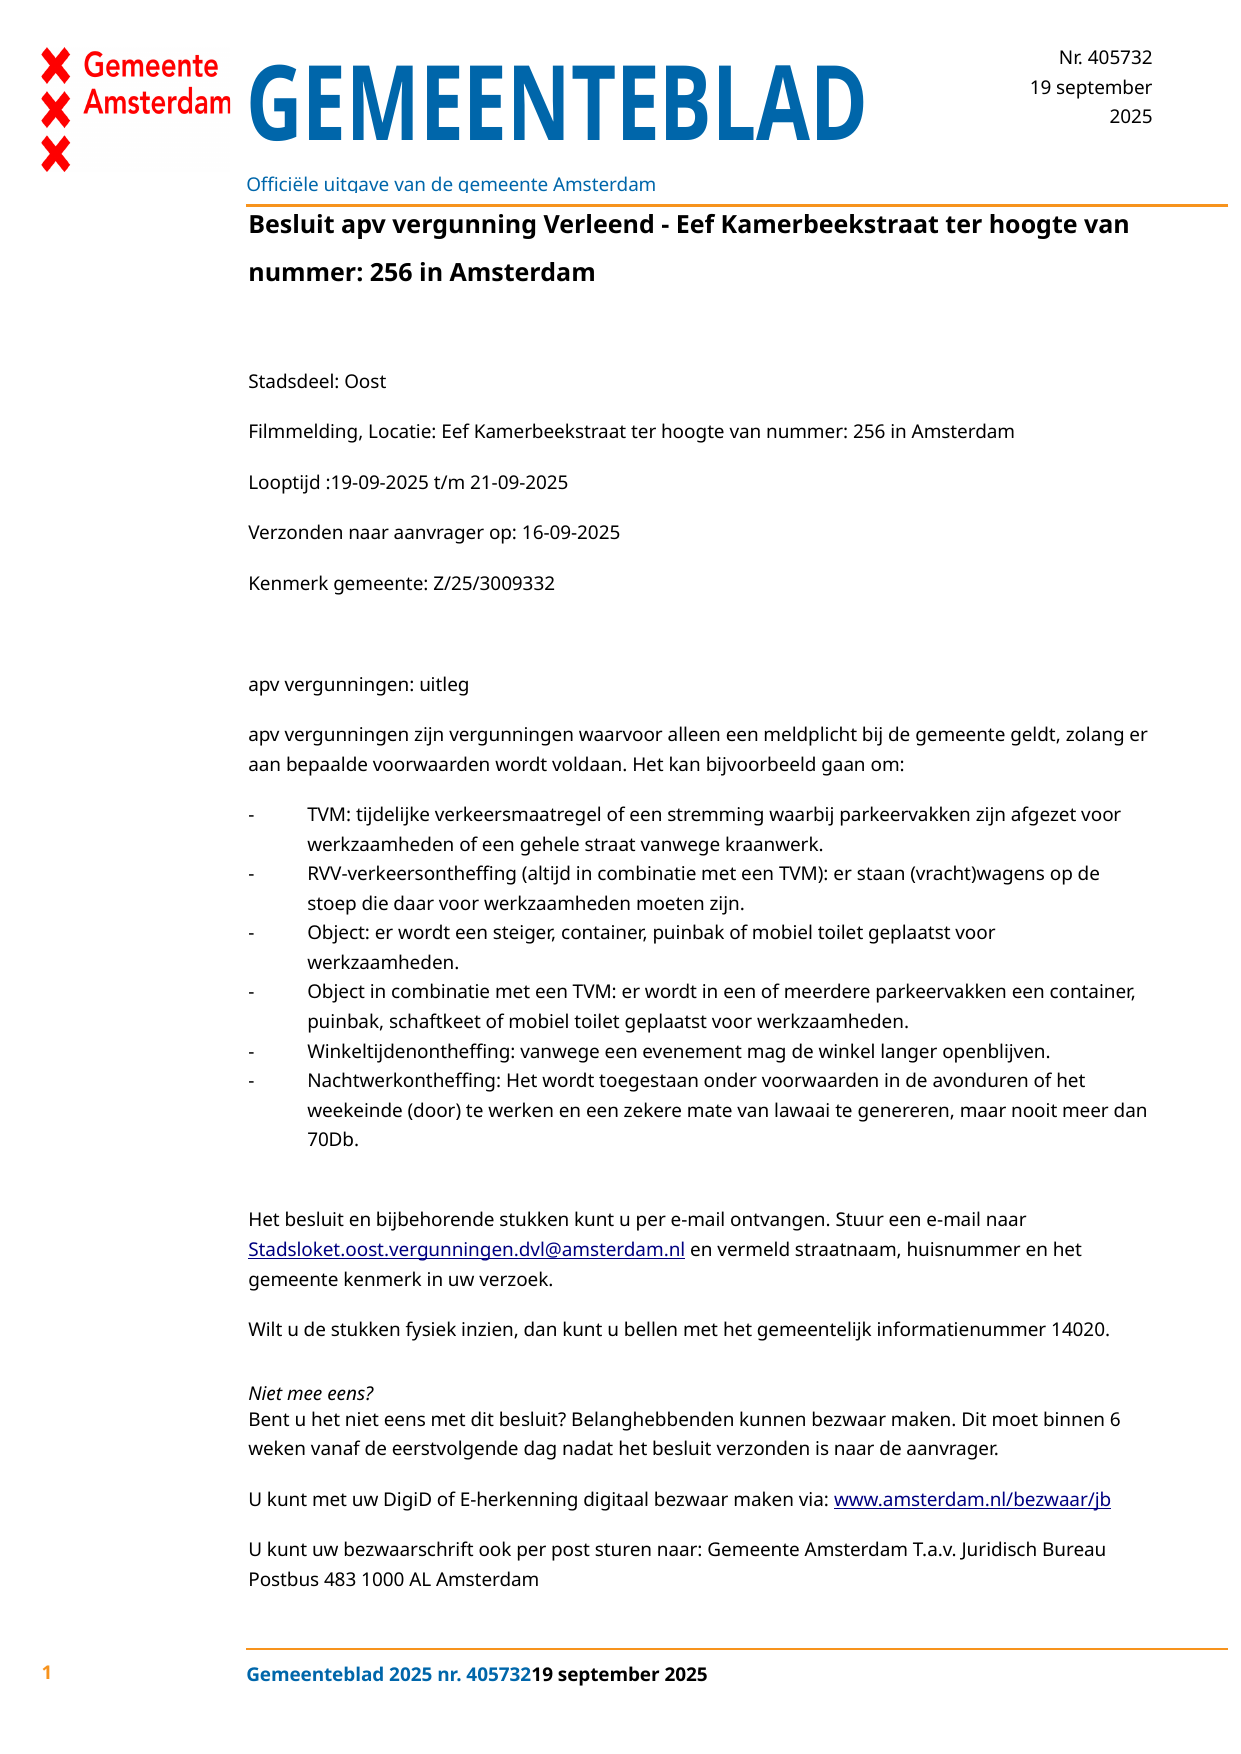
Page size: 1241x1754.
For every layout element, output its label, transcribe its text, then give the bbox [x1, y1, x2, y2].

text apv vergunningen zijn vergunningen waarvoor alleen een meldplicht bij de gemeente geldt, zolang er aan bepaalde voorwaarden wordt voldaan. Het kan bijvoorbeeld gaan om: [248, 721, 1152, 777]
list Object in combinatie met een TVM: er wordt in een of meerdere parkeervakken een container, puinbak, schaftkeet of mobiel toilet geplaatst voor werkzaamheden. [248, 979, 1152, 1034]
text Niet mee eens? [248, 1380, 1152, 1406]
text Verzonden naar aanvrager op: 16-09-2025 [248, 519, 1152, 545]
list Winkeltijdenontheffing: vanwege een evenement mag de winkel langer openblijven. [248, 1038, 1152, 1064]
picture [41, 47, 231, 172]
text U kunt met uw DigiD of E-herkenning digitaal bezwaar maken via: www.amsterdam.nl/bezwaar/jb [248, 1486, 1152, 1512]
text Stadsdeel: Oost [248, 368, 1152, 394]
text Filmmelding, Locatie: Eef Kamerbeekstraat ter hoogte van nummer: 256 in Amsterdam [248, 419, 1152, 444]
text Besluit apv vergunning Verleend - Eef Kamerbeekstraat ter hoogte van nummer: 256 in Amsterdam [248, 207, 1152, 288]
list Object: er wordt een steiger, container, puinbak of mobiel toilet geplaatst voor werkzaamheden. [248, 919, 1152, 975]
text Het besluit en bijbehorende stukken kunt u per e-mail ontvangen. Stuur een e-mail naar Stadsloket.oost.vergunningen.dvl@amsterdam.nl en vermeld straatnaam, huisnummer en het gemeente kenmerk in uw verzoek. [248, 1207, 1152, 1292]
text Wilt u de stukken fysiek inzien, dan kunt u bellen met het gemeentelijk informatienummer 14020. [248, 1316, 1152, 1342]
text apv vergunningen: uitleg [248, 671, 1152, 697]
text Kenmerk gemeente: Z/25/3009332 [248, 570, 1152, 596]
list RVV-verkeersontheffing (altijd in combinatie met een TVM): er staan (vracht)wagens op de stoep die daar voor werkzaamheden moeten zijn. [248, 860, 1152, 916]
list TVM: tijdelijke verkeersmaatregel of een stremming waarbij parkeervakken zijn afgezet voor werkzaamheden of een gehele straat vanwege kraanwerk. [248, 801, 1152, 857]
text Bent u het niet eens met dit besluit? Belanghebbenden kunnen bezwaar maken. Dit moet binnen 6 weken vanaf de eerstvolgende dag nadat het besluit verzonden is naar de aanvrager. [248, 1406, 1152, 1461]
text Looptijd :19-09-2025 t/m 21-09-2025 [248, 469, 1152, 495]
text U kunt uw bezwaarschrift ook per post sturen naar: Gemeente Amsterdam T.a.v. Juridisch Bureau Postbus 483 1000 AL Amsterdam [248, 1536, 1152, 1592]
list Nachtwerkontheffing: Het wordt toegestaan onder voorwaarden in de avonduren of het weekeinde (door) te werken en een zekere mate van lawaai te genereren, maar nooit meer dan 70Db. [248, 1067, 1152, 1152]
